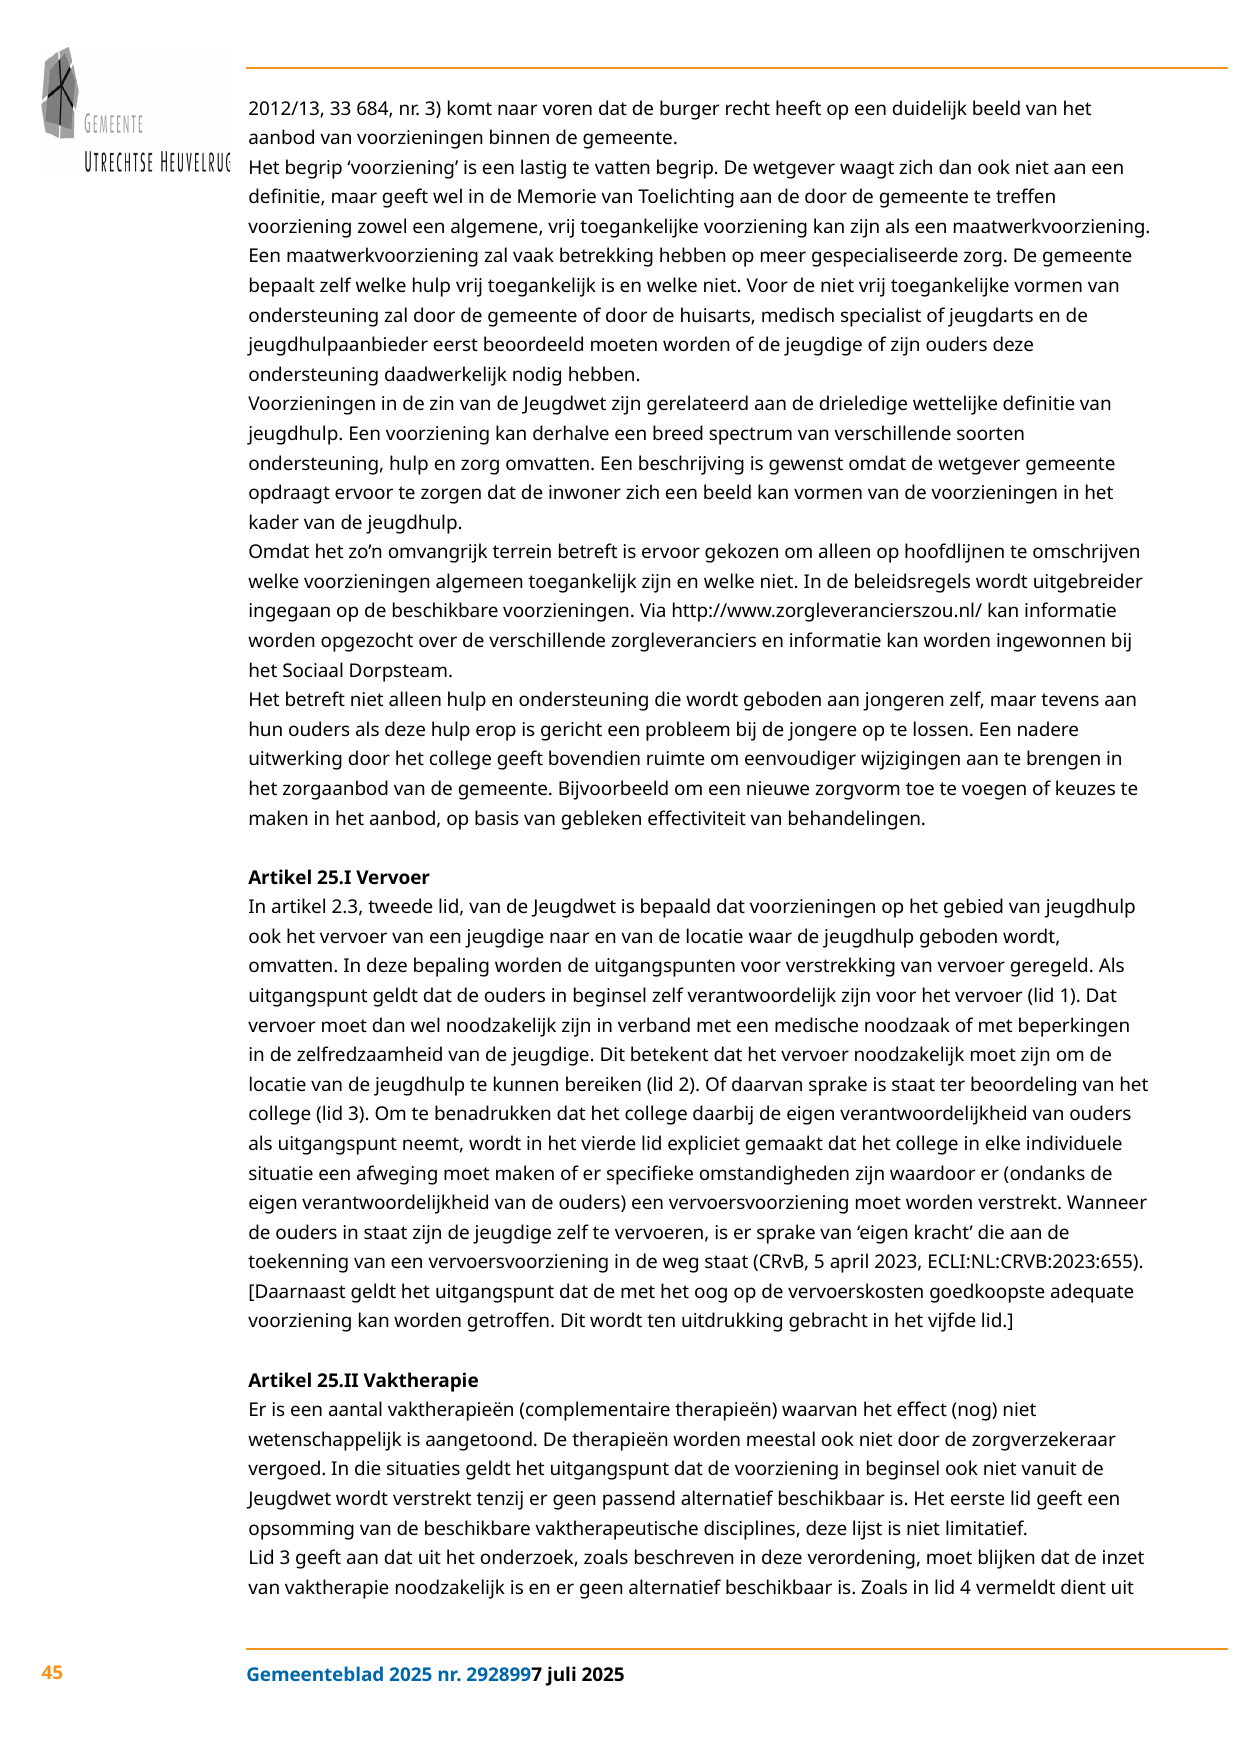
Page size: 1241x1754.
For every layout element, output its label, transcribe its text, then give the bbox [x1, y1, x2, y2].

text Het begrip ‘voorziening’ is een lastig te vatten begrip. De wetgever waagt zich dan ook niet aan een definitie, maar geeft wel in de Memorie van Toelichting aan de door de gemeente te treffen voorziening zowel een algemene, vrij toegankelijke voorziening kan zijn als een maatwerkvoorziening. Een maatwerkvoorziening zal vaak betrekking hebben op meer gespecialiseerde zorg. De gemeente bepaalt zelf welke hulp vrij toegankelijk is en welke niet. Voor de niet vrij toegankelijke vormen van ondersteuning zal door de gemeente of door de huisarts, medisch specialist of jeugdarts en de jeugdhulpaanbieder eerst beoordeeld moeten worden of de jeugdige of zijn ouders deze ondersteuning daadwerkelijk nodig hebben. [248, 154, 1152, 387]
text Artikel 25.I Vervoer [248, 864, 1152, 890]
picture [41, 47, 231, 172]
text Artikel 25.II Vaktherapie [248, 1367, 1152, 1393]
text In artikel 2.3, tweede lid, van de Jeugdwet is bepaald dat voorzieningen op het gebied van jeugdhulp ook het vervoer van een jeugdige naar en van de locatie waar de jeugdhulp geboden wordt, omvatten. In deze bepaling worden de uitgangspunten voor verstrekking van vervoer geregeld. Als uitgangspunt geldt dat de ouders in beginsel zelf verantwoordelijk zijn voor het vervoer (lid 1). Dat vervoer moet dan wel noodzakelijk zijn in verband met een medische noodzaak of met beperkingen in de zelfredzaamheid van de jeugdige. Dit betekent dat het vervoer noodzakelijk moet zijn om de locatie van de jeugdhulp te kunnen bereiken (lid 2). Of daarvan sprake is staat ter beoordeling van het college (lid 3). Om te benadrukken dat het college daarbij de eigen verantwoordelijkheid van ouders als uitgangspunt neemt, wordt in het vierde lid expliciet gemaakt dat het college in elke individuele situatie een afweging moet maken of er specifieke omstandigheden zijn waardoor er (ondanks de eigen verantwoordelijkheid van de ouders) een vervoersvoorziening moet worden verstrekt. Wanneer de ouders in staat zijn de jeugdige zelf te vervoeren, is er sprake van ‘eigen kracht’ die aan de toekenning van een vervoersvoorziening in de weg staat (CRvB, 5 april 2023, ECLI:NL:CRVB:2023:655). [Daarnaast geldt het uitgangspunt dat de met het oog op de vervoerskosten goedkoopste adequate voorziening kan worden getroffen. Dit wordt ten uitdrukking gebracht in het vijfde lid.] [248, 893, 1152, 1333]
text Omdat het zo’n omvangrijk terrein betreft is ervoor gekozen om alleen op hoofdlijnen te omschrijven welke voorzieningen algemeen toegankelijk zijn en welke niet. In de beleidsregels wordt uitgebreider ingegaan op de beschikbare voorzieningen. Via http://www.zorgleverancierszou.nl/ kan informatie worden opgezocht over de verschillende zorgleveranciers en informatie kan worden ingewonnen bij het Sociaal Dorpsteam. [248, 538, 1152, 683]
text Lid 3 geeft aan dat uit het onderzoek, zoals beschreven in deze verordening, moet blijken dat de inzet van vaktherapie noodzakelijk is en er geen alternatief beschikbaar is. Zoals in lid 4 vermeldt dient uit [248, 1544, 1152, 1600]
text Het betreft niet alleen hulp en ondersteuning die wordt geboden aan jongeren zelf, maar tevens aan hun ouders als deze hulp erop is gericht een probleem bij de jongere op te lossen. Een nadere uitwerking door het college geeft bovendien ruimte om eenvoudiger wijzigingen aan te brengen in het zorgaanbod van de gemeente. Bijvoorbeeld om een nieuwe zorgvorm toe te voegen of keuzes te maken in het aanbod, op basis van gebleken effectiviteit van behandelingen. [248, 686, 1152, 831]
text Er is een aantal vaktherapieën (complementaire therapieën) waarvan het effect (nog) niet wetenschappelijk is aangetoond. De therapieën worden meestal ook niet door de zorgverzekeraar vergoed. In die situaties geldt het uitgangspunt dat de voorziening in beginsel ook niet vanuit de Jeugdwet wordt verstrekt tenzij er geen passend alternatief beschikbaar is. Het eerste lid geeft een opsomming van de beschikbare vaktherapeutische disciplines, deze lijst is niet limitatief. [248, 1396, 1152, 1541]
text Voorzieningen in de zin van de Jeugdwet zijn gerelateerd aan de drieledige wettelijke definitie van jeugdhulp. Een voorziening kan derhalve een breed spectrum van verschillende soorten ondersteuning, hulp en zorg omvatten. Een beschrijving is gewenst omdat de wetgever gemeente opdraagt ervoor te zorgen dat de inwoner zich een beeld kan vormen van de voorzieningen in het kader van de jeugdhulp. [248, 391, 1152, 535]
text 2012/13, 33 684, nr. 3) komt naar voren dat de burger recht heeft op een duidelijk beeld van het aanbod van voorzieningen binnen de gemeente. [248, 95, 1152, 150]
